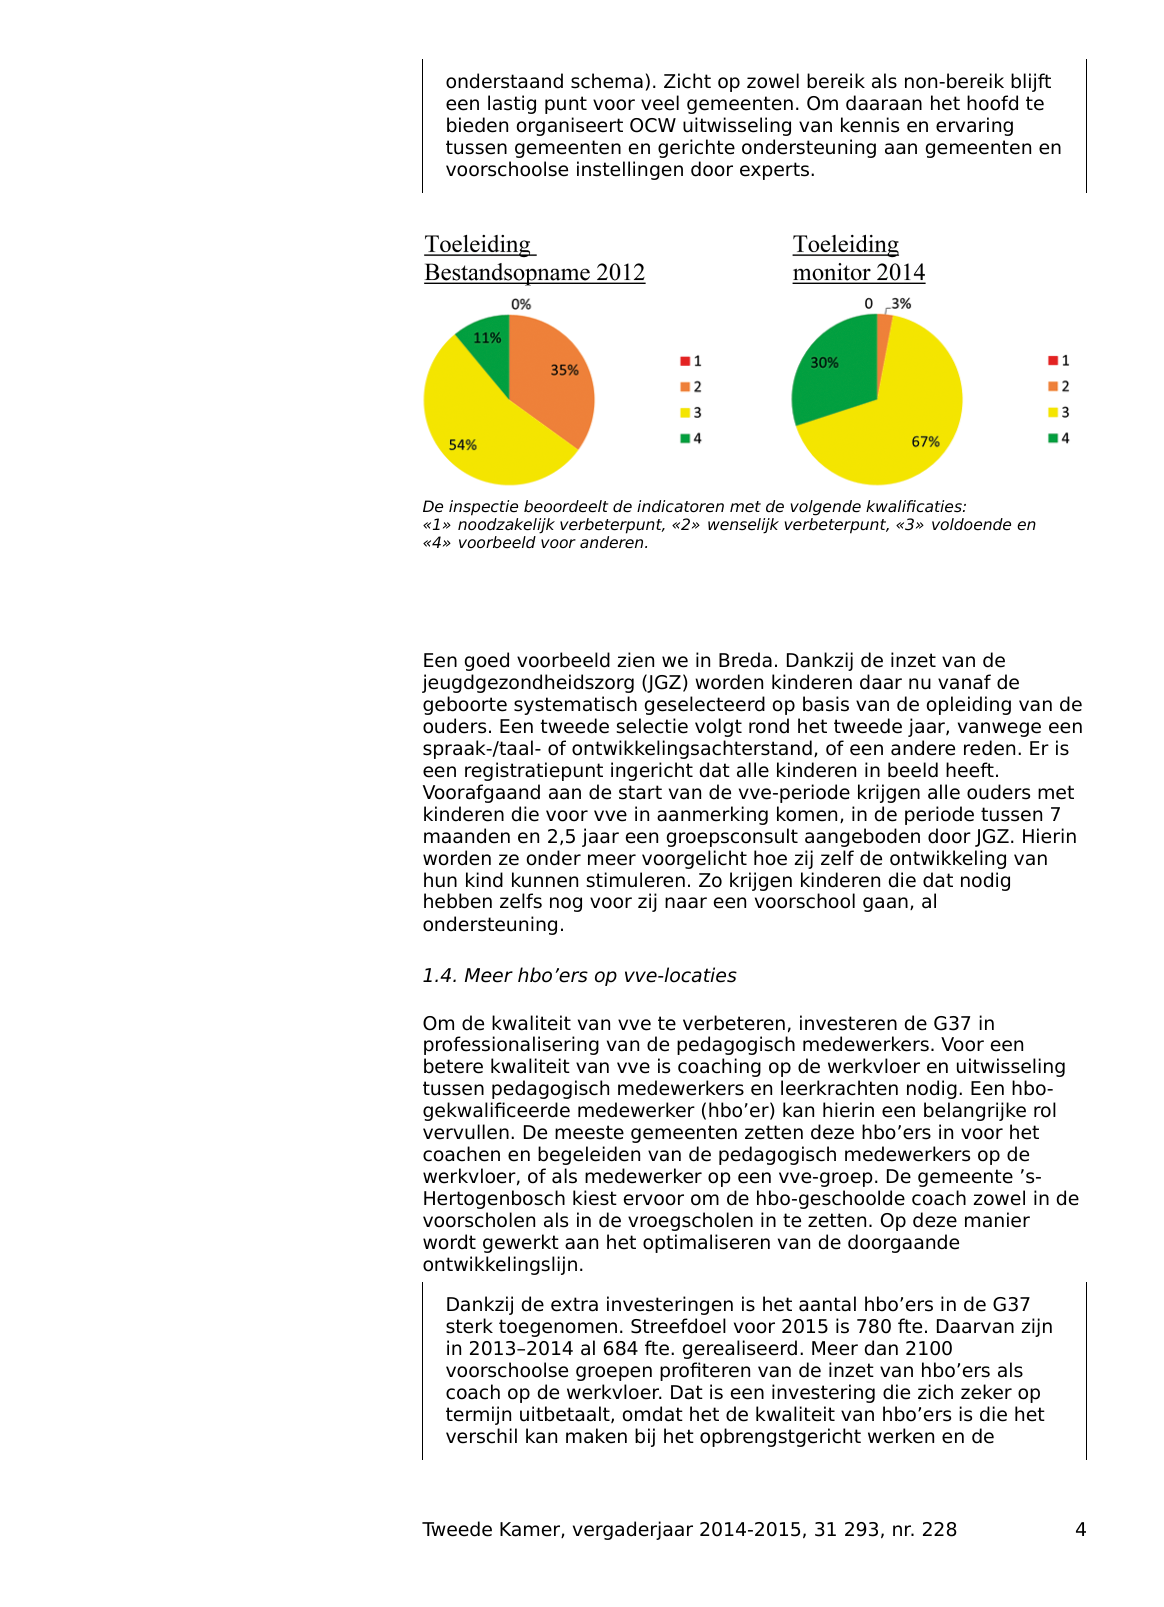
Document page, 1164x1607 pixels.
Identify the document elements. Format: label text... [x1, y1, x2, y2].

table_header onderstaand schema). Zicht op zowel bereik als non-bereik blijft een lastig punt voor veel gemeenten. Om daaraan het hoofd te bieden organiseert OCW uitwisseling van kennis en ervaring tussen gemeenten en gerichte ondersteuning aan gemeenten en voorschoolse instellingen door experts. [423, 59, 1086, 192]
picture [422, 232, 1072, 487]
text Om de kwaliteit van vve te verbeteren, investeren de G37 in professionalisering van de pedagogisch medewerkers. Voor een betere kwaliteit van vve is coaching op de werkvloer en uitwisseling tussen pedagogisch medewerkers en leerkrachten nodig. Een hbo-gekwalificeerde medewerker (hbo’er) kan hierin een belangrijke rol vervullen. De meeste gemeenten zetten deze hbo’ers in voor het coachen en begeleiden van de pedagogisch medewerkers op de werkvloer, of als medewerker op een vve-groep. De gemeente ’s-Hertogenbosch kiest ervoor om de hbo-geschoolde coach zowel in de voorscholen als in de vroegscholen in te zetten. Op deze manier wordt gewerkt aan het optimaliseren van de doorgaande ontwikkelingslijn. [422, 1012, 1087, 1276]
subtitle 1.4. Meer hbo’ers op vve-locaties [422, 965, 1087, 987]
table_header Dankzij de extra investeringen is het aantal hbo’ers in de G37 sterk toegenomen. Streefdoel voor 2015 is 780 fte. Daarvan zijn in 2013–2014 al 684 fte. gerealiseerd. Meer dan 2100 voorschoolse groepen profiteren van de inzet van hbo’ers als coach op de werkvloer. Dat is een investering die zich zeker op termijn uitbetaalt, omdat het de kwaliteit van hbo’ers is die het verschil kan maken bij het opbrengstgericht werken en de [423, 1282, 1086, 1459]
text Een goed voorbeeld zien we in Breda. Dankzij de inzet van de jeugdgezondheidszorg (JGZ) worden kinderen daar nu vanaf de geboorte systematisch geselecteerd op basis van de opleiding van de ouders. Een tweede selectie volgt rond het tweede jaar, vanwege een spraak-/taal- of ontwikkelingsachterstand, of een andere reden. Er is een registratiepunt ingericht dat alle kinderen in beeld heeft. Voorafgaand aan de start van de vve-periode krijgen alle ouders met kinderen die voor vve in aanmerking komen, in de periode tussen 7 maanden en 2,5 jaar een groepsconsult aangeboden door JGZ. Hierin worden ze onder meer voorgelicht hoe zij zelf de ontwikkeling van hun kind kunnen stimuleren. Zo krijgen kinderen die dat nodig hebben zelfs nog voor zij naar een voorschool gaan, al ondersteuning. [422, 650, 1087, 935]
text De inspectie beoordeelt de indicatoren met de volgende kwalificaties: «1» noodzakelijk verbeterpunt, «2» wenselijk verbeterpunt, «3» voldoende en «4» voorbeeld voor anderen. [422, 498, 1072, 552]
